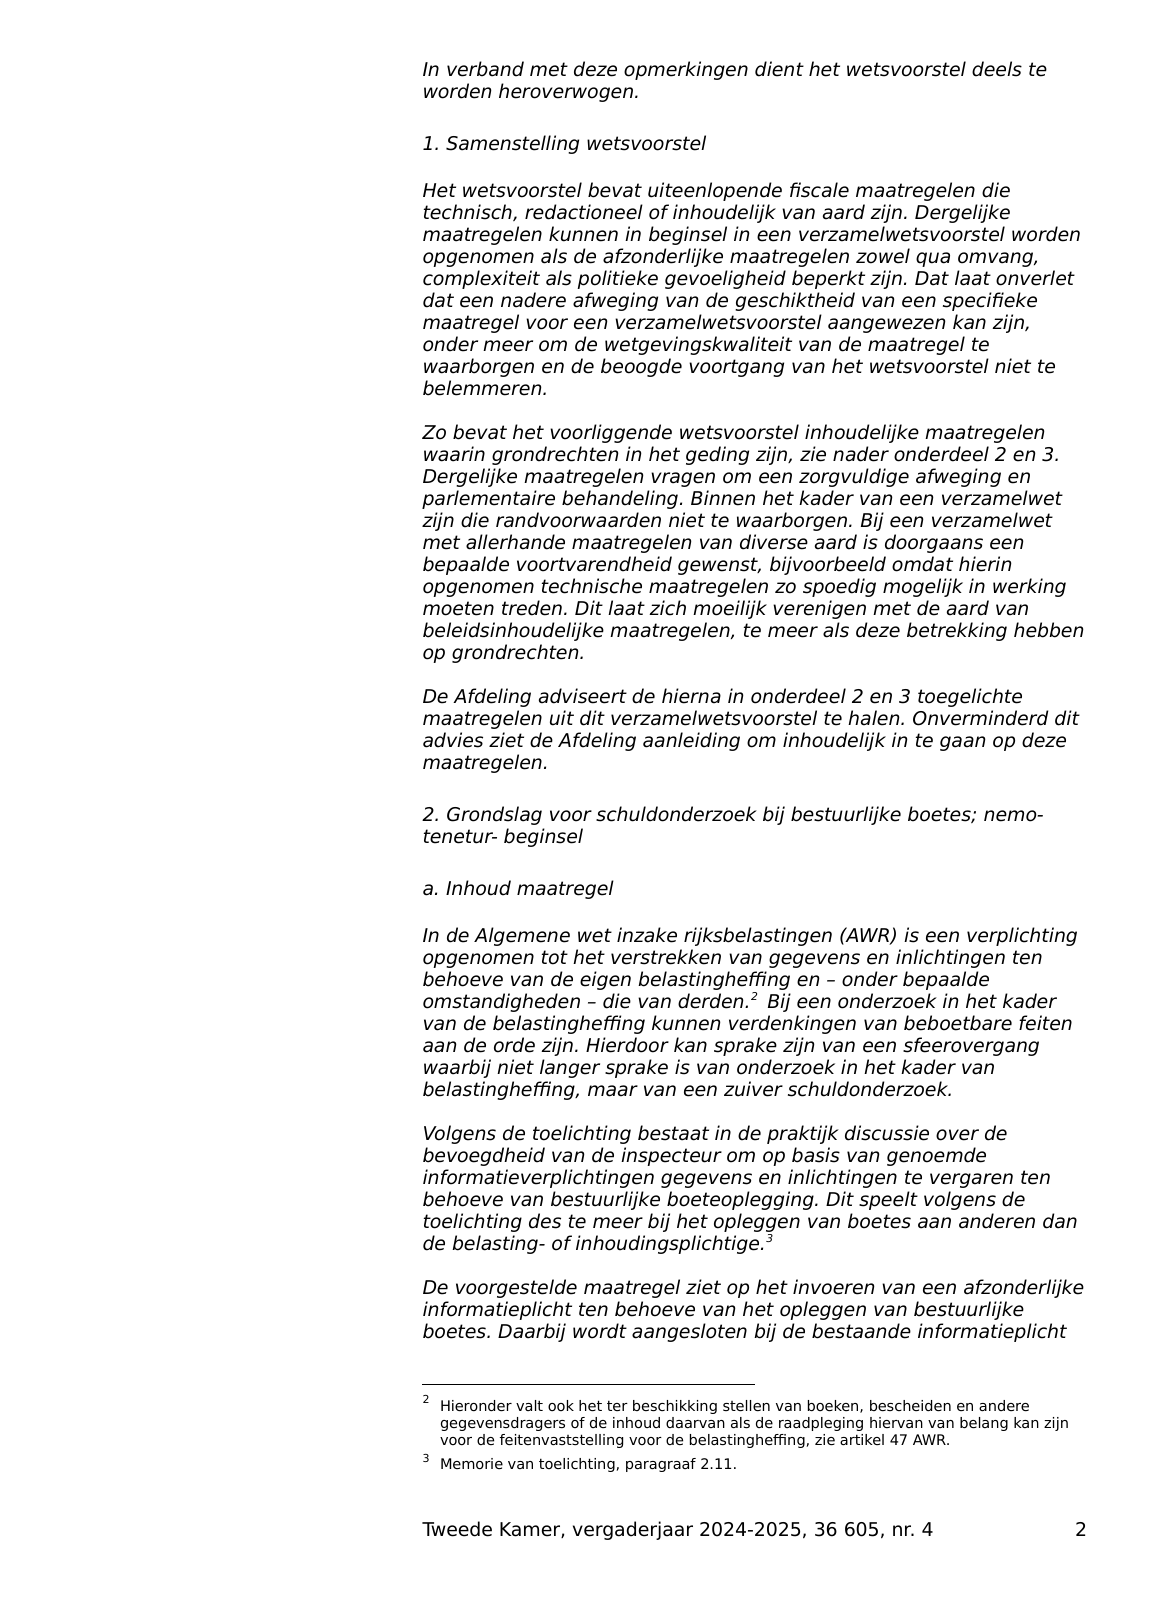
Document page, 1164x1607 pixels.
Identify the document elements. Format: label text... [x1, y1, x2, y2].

text Memorie van toelichting, paragraaf 2.11. [422, 1452, 1087, 1474]
subtitle a. Inhoud maatregel [422, 878, 1087, 900]
text Het wetsvoorstel bevat uiteenlopende fiscale maatregelen die technisch, redactioneel of inhoudelijk van aard zijn. Dergelijke maatregelen kunnen in beginsel in een verzamelwetsvoorstel worden opgenomen als de afzonderlijke maatregelen zowel qua omvang, complexiteit als politieke gevoeligheid beperkt zijn. Dat laat onverlet dat een nadere afweging van de geschiktheid van een specifieke maatregel voor een verzamelwetsvoorstel aangewezen kan zijn, onder meer om de wetgevingskwaliteit van de maatregel te waarborgen en de beoogde voortgang van het wetsvoorstel niet te belemmeren. [422, 180, 1087, 400]
text In verband met deze opmerkingen dient het wetsvoorstel deels te worden heroverwogen. [422, 59, 1087, 103]
subtitle 1. Samenstelling wetsvoorstel [422, 133, 1087, 155]
text De Afdeling adviseert de hierna in onderdeel 2 en 3 toegelichte maatregelen uit dit verzamelwetsvoorstel te halen. Onverminderd dit advies ziet de Afdeling aanleiding om inhoudelijk in te gaan op deze maatregelen. [422, 686, 1087, 774]
text Volgens de toelichting bestaat in de praktijk discussie over de bevoegdheid van de inspecteur om op basis van genoemde informatieverplichtingen gegevens en inlichtingen te vergaren ten behoeve van bestuurlijke boeteoplegging. Dit speelt volgens de toelichting des te meer bij het opleggen van boetes aan anderen dan de belasting- of inhoudingsplichtige. [422, 1123, 1087, 1255]
text De voorgestelde maatregel ziet op het invoeren van een afzonderlijke informatieplicht ten behoeve van het opleggen van bestuurlijke boetes. Daarbij wordt aangesloten bij de bestaande informatieplicht [422, 1277, 1087, 1343]
text Hieronder valt ook het ter beschikking stellen van boeken, bescheiden en andere gegevensdragers of de inhoud daarvan als de raadpleging hiervan van belang kan zijn voor de feitenvaststelling voor de belastingheffing, zie artikel 47 AWR. [422, 1393, 1087, 1449]
text Zo bevat het voorliggende wetsvoorstel inhoudelijke maatregelen waarin grondrechten in het geding zijn, zie nader onderdeel 2 en 3. Dergelijke maatregelen vragen om een zorgvuldige afweging en parlementaire behandeling. Binnen het kader van een verzamelwet zijn die randvoorwaarden niet te waarborgen. Bij een verzamelwet met allerhande maatregelen van diverse aard is doorgaans een bepaalde voortvarendheid gewenst, bijvoorbeeld omdat hierin opgenomen technische maatregelen zo spoedig mogelijk in werking moeten treden. Dit laat zich moeilijk verenigen met de aard van beleidsinhoudelijke maatregelen, te meer als deze betrekking hebben op grondrechten. [422, 422, 1087, 664]
text In de Algemene wet inzake rijksbelastingen (AWR) is een verplichting opgenomen tot het verstrekken van gegevens en inlichtingen ten behoeve van de eigen belastingheffing en – onder bepaalde omstandigheden – die van derden. Bij een onderzoek in het kader van de belastingheffing kunnen verdenkingen van beboetbare feiten aan de orde zijn. Hierdoor kan sprake zijn van een sfeerovergang waarbij niet langer sprake is van onderzoek in het kader van belastingheffing, maar van een zuiver schuldonderzoek. [422, 925, 1087, 1101]
subtitle 2. Grondslag voor schuldonderzoek bij bestuurlijke boetes; nemo-tenetur- beginsel [422, 804, 1087, 848]
